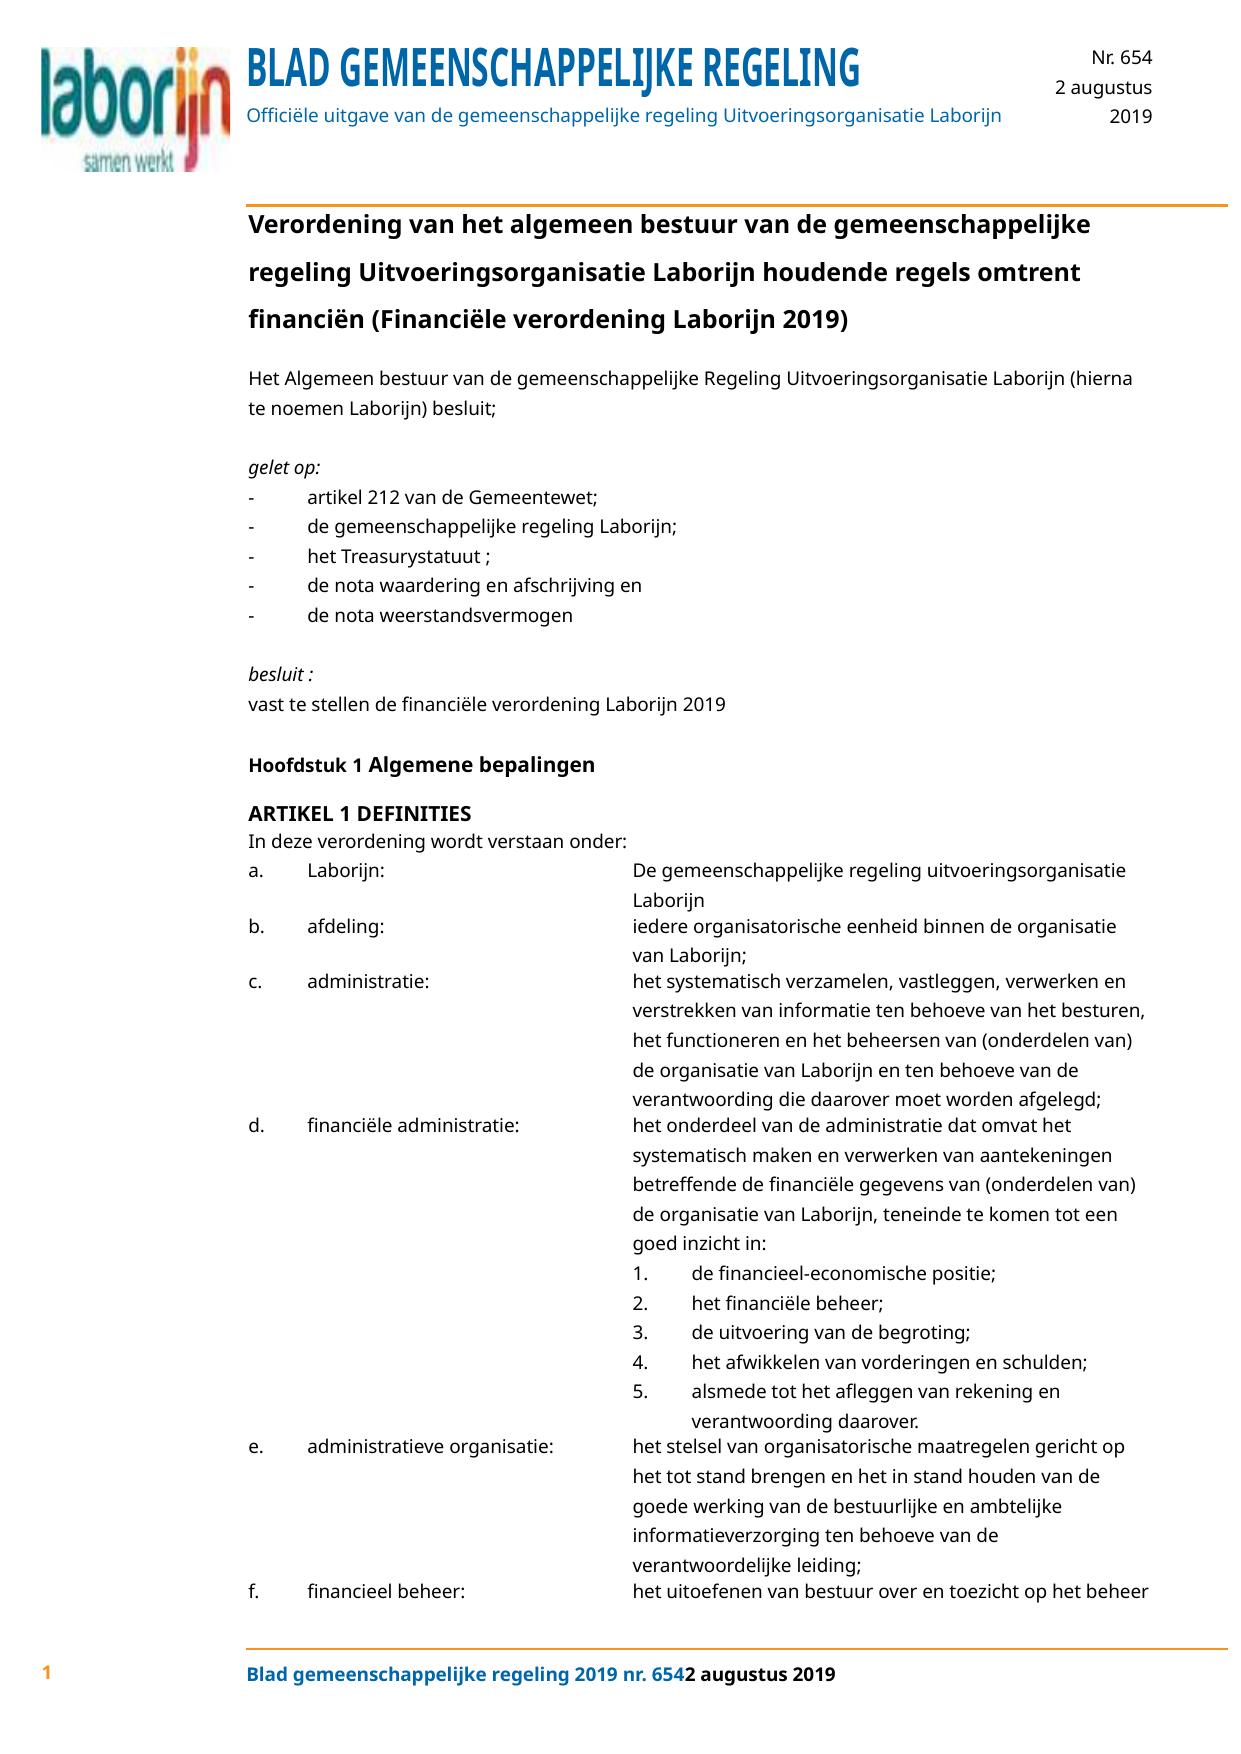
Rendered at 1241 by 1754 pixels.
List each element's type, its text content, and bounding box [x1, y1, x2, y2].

text Het Algemeen bestuur van de gemeenschappelijke Regeling Uitvoeringsorganisatie Laborijn (hierna te noemen Laborijn) besluit; [248, 366, 1152, 421]
text Hoofdstuk 1 Algemene bepalingen [248, 750, 1152, 778]
table_cell het stelsel van organisatorische maatregelen gericht op het tot stand brengen en het in stand houden van de goede werking van de bestuurlijke en ambtelijke informatieverzorging ten behoeve van de verantwoordelijke leiding; [632, 1434, 1152, 1578]
table_cell administratieve organisatie: [248, 1434, 632, 1578]
text ARTIKEL 1 DEFINITIES [248, 799, 1152, 828]
table_cell financieel beheer: [248, 1578, 632, 1603]
table_cell afdeling: [248, 913, 632, 968]
picture [41, 47, 231, 172]
list artikel 212 van de Gemeentewet; [248, 484, 1152, 509]
table_cell financiële administratie: [248, 1112, 632, 1434]
table_cell iedere organisatorische eenheid binnen de organisatie van Laborijn; [632, 913, 1152, 968]
table_cell het onderdeel van de administratie dat omvat het systematisch maken en verwerken van aantekeningen betreffende de financiële gegevens van (onderdelen van) de organisatie van Laborijn, teneinde te komen tot een goed inzicht in: de financieel-economische positie; het financiële beheer; de uitvoering van de begroting; het afwikkelen van vorderingen en schulden; alsmede tot het afleggen van rekening en verantwoording daarover. [632, 1112, 1152, 1434]
text besluit : [248, 661, 1152, 687]
table_cell het uitoefenen van bestuur over en toezicht op het beheer [632, 1578, 1152, 1603]
list het Treasurystatuut ; [248, 543, 1152, 569]
table_cell administratie: [248, 968, 632, 1112]
text In deze verordening wordt verstaan onder: [248, 828, 1152, 853]
list de gemeenschappelijke regeling Laborijn; [248, 513, 1152, 539]
table_cell het systematisch verzamelen, vastleggen, verwerken en verstrekken van informatie ten behoeve van het besturen, het functioneren en het beheersen van (onderdelen van) de organisatie van Laborijn en ten behoeve van de verantwoording die daarover moet worden afgelegd; [632, 968, 1152, 1112]
list de nota weerstandsvermogen [248, 602, 1152, 628]
table_header De gemeenschappelijke regeling uitvoeringsorganisatie Laborijn [632, 858, 1152, 913]
text gelet op: [248, 454, 1152, 480]
text Verordening van het algemeen bestuur van de gemeenschappelijke regeling Uitvoeringsorganisatie Laborijn houdende regels omtrent financiën (Financiële verordening Laborijn 2019) [248, 207, 1152, 336]
table_header Laborijn: [248, 858, 632, 913]
text vast te stellen de financiële verordening Laborijn 2019 [248, 691, 1152, 717]
list de nota waardering en afschrijving en [248, 573, 1152, 598]
